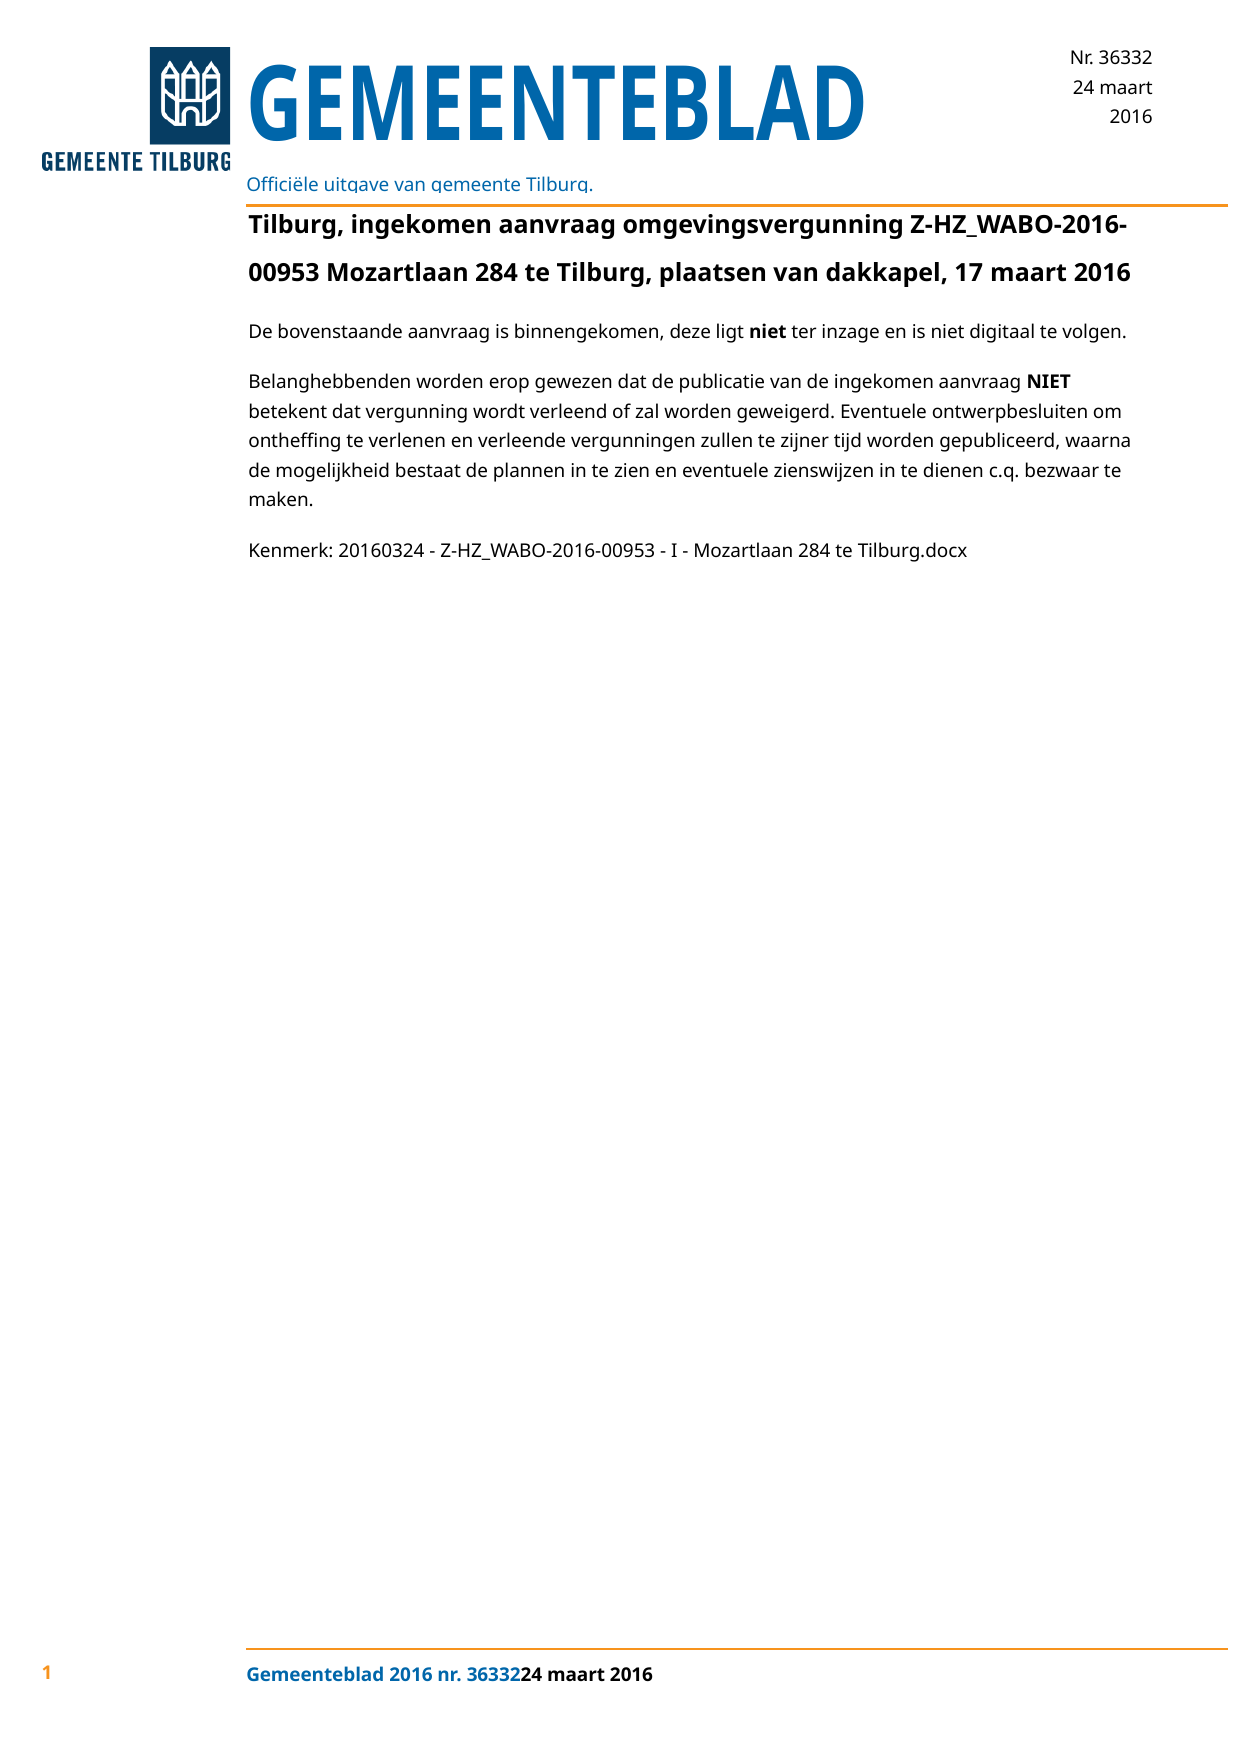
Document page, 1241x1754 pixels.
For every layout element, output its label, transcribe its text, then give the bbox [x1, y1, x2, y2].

text Kenmerk: 20160324 - Z-HZ_WABO-2016-00953 - I - Mozartlaan 284 te Tilburg.docx [248, 537, 1152, 563]
text De bovenstaande aanvraag is binnengekomen, deze ligt niet ter inzage en is niet digitaal te volgen. [248, 318, 1152, 344]
text Belanghebbenden worden erop gewezen dat de publicatie van de ingekomen aanvraag NIET betekent dat vergunning wordt verleend of zal worden geweigerd. Eventuele ontwerpbesluiten om ontheffing te verlenen en verleende vergunningen zullen te zijner tijd worden gepubliceerd, waarna de mogelijkheid bestaat de plannen in te zien en eventuele zienswijzen in te dienen c.q. bezwaar te maken. [248, 368, 1152, 512]
picture [41, 47, 231, 172]
text Tilburg, ingekomen aanvraag omgevingsvergunning Z-HZ_WABO-2016-00953 Mozartlaan 284 te Tilburg, plaatsen van dakkapel, 17 maart 2016 [248, 207, 1152, 288]
